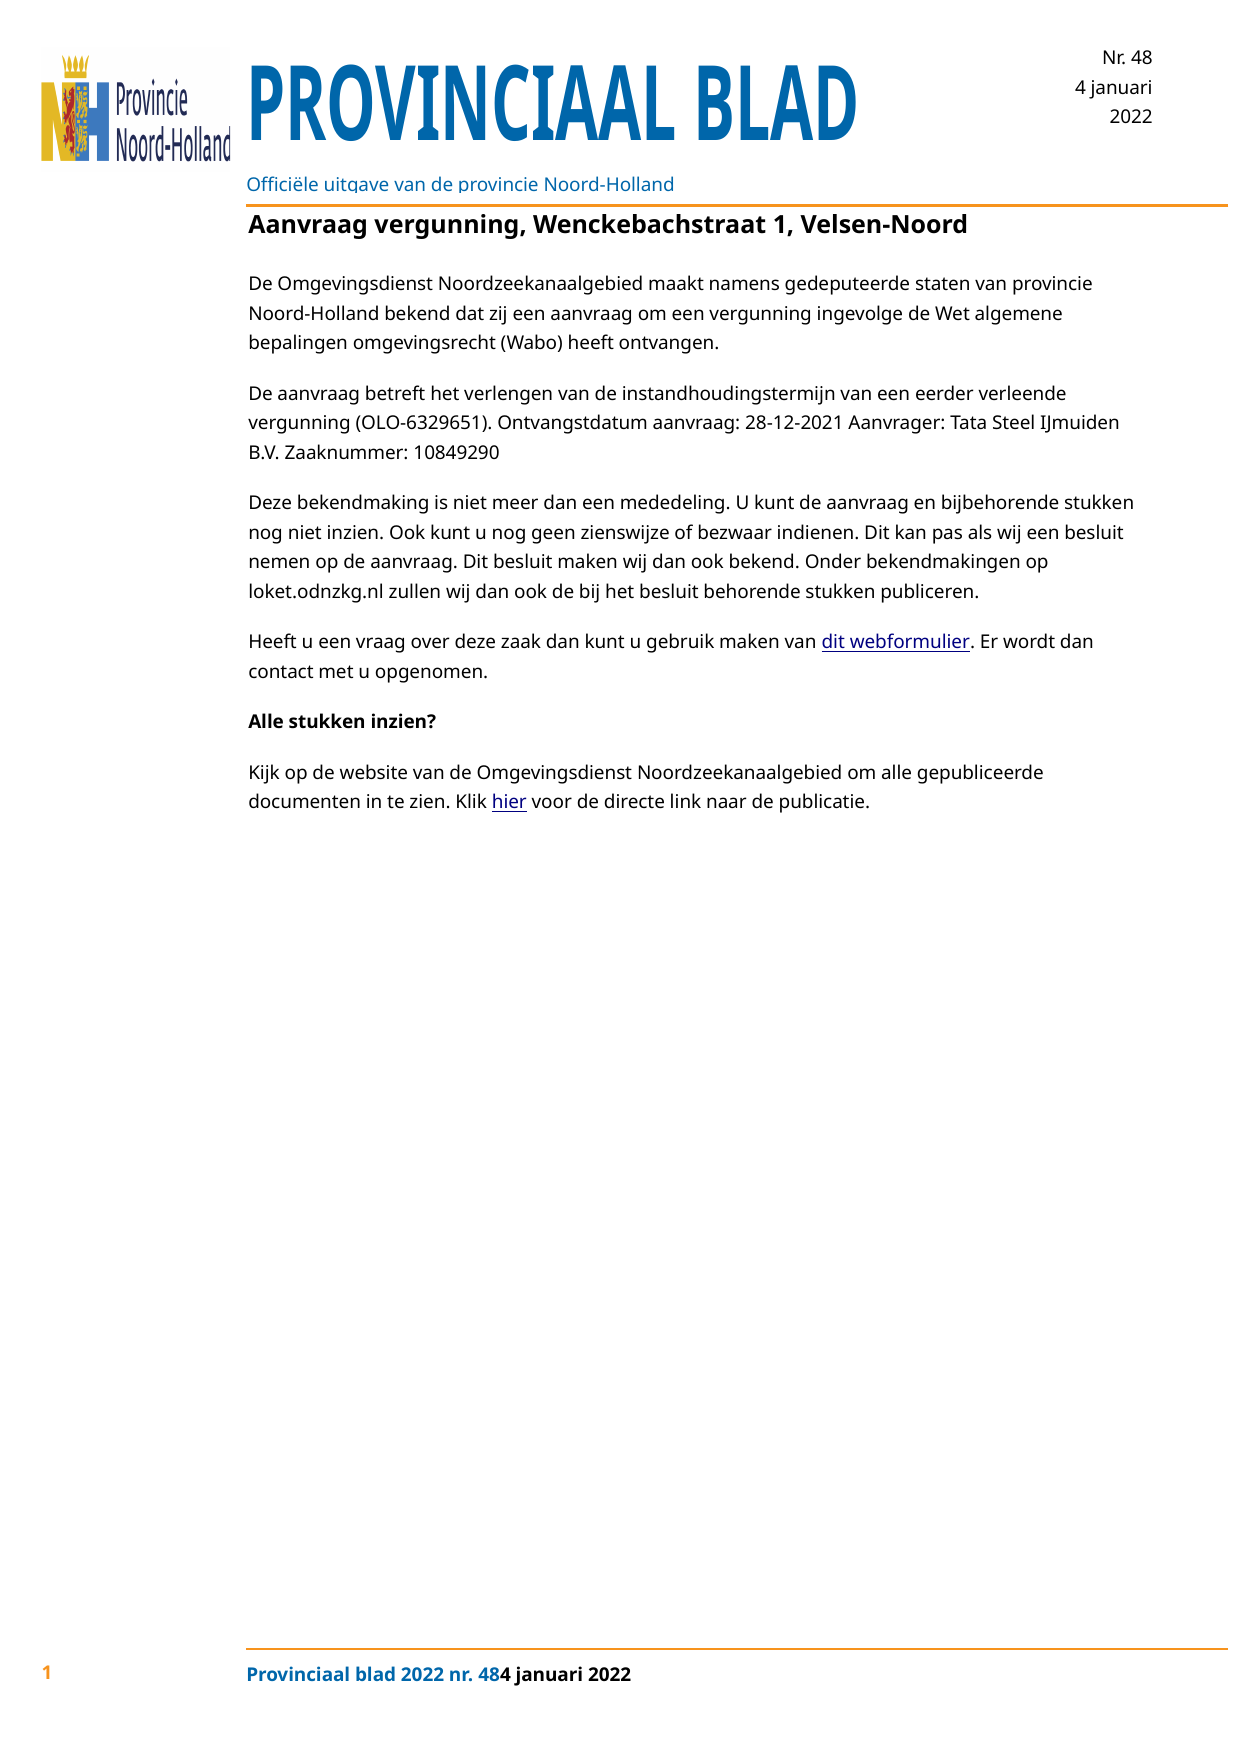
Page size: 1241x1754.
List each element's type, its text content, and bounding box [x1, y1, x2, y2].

text De aanvraag betreft het verlengen van de instandhoudingstermijn van een eerder verleende vergunning (OLO-6329651). Ontvangstdatum aanvraag: 28-12-2021 Aanvrager: Tata Steel IJmuiden B.V. Zaaknummer: 10849290 [248, 380, 1152, 465]
text Deze bekendmaking is niet meer dan een mededeling. U kunt de aanvraag en bijbehorende stukken nog niet inzien. Ook kunt u nog geen zienswijze of bezwaar indienen. Dit kan pas als wij een besluit nemen op de aanvraag. Dit besluit maken wij dan ook bekend. Onder bekendmakingen op loket.odnzkg.nl zullen wij dan ook de bij het besluit behorende stukken publiceren. [248, 489, 1152, 604]
picture [41, 47, 231, 172]
text De Omgevingsdienst Noordzeekanaalgebied maakt namens gedeputeerde staten van provincie Noord-Holland bekend dat zij een aanvraag om een vergunning ingevolge de Wet algemene bepalingen omgevingsrecht (Wabo) heeft ontvangen. [248, 270, 1152, 355]
text Alle stukken inzien? [248, 709, 1152, 734]
text Kijk op de website van de Omgevingsdienst Noordzeekanaalgebied om alle gepubliceerde documenten in te zien. Klik hier voor de directe link naar de publicatie. [248, 759, 1152, 814]
text Aanvraag vergunning, Wenckebachstraat 1, Velsen-Noord [248, 207, 1152, 241]
text Heeft u een vraag over deze zaak dan kunt u gebruik maken van dit webformulier. Er wordt dan contact met u opgenomen. [248, 629, 1152, 684]
